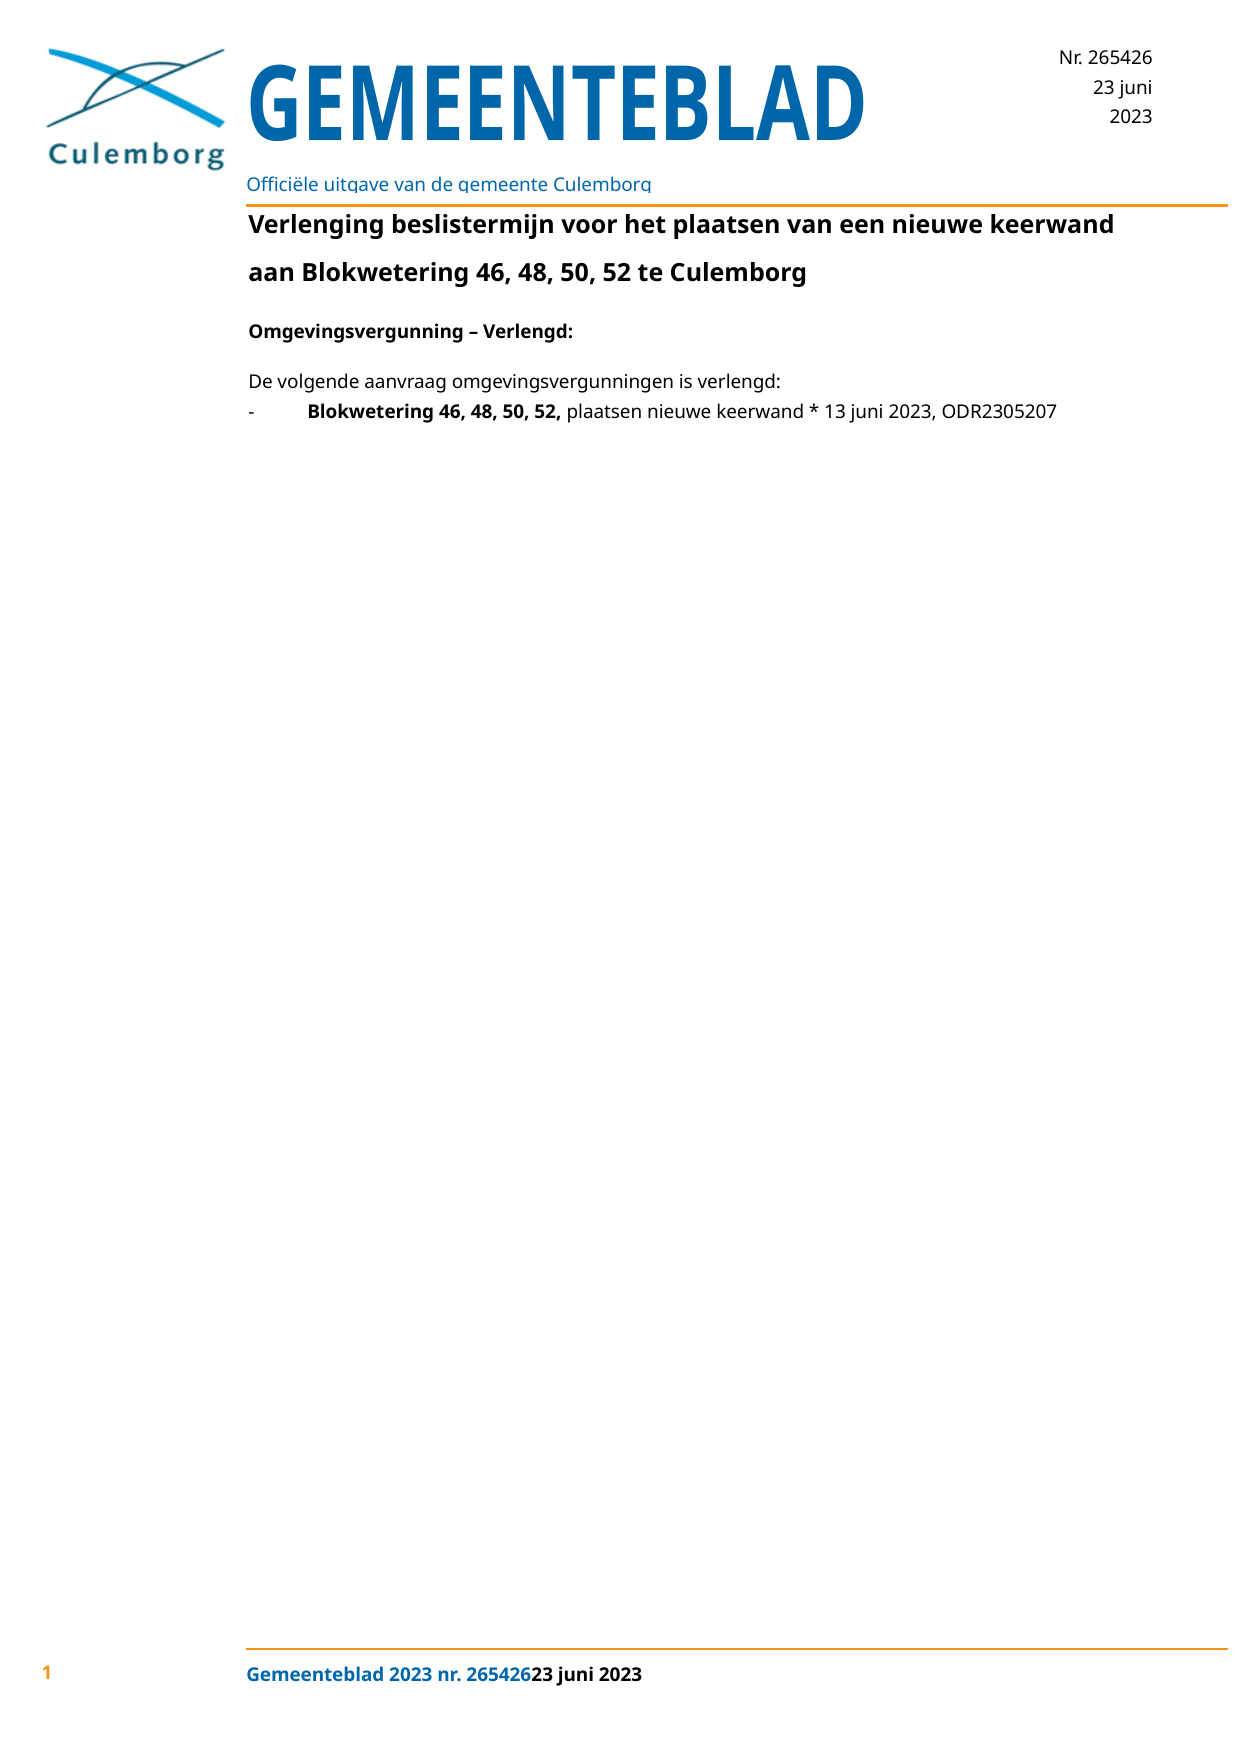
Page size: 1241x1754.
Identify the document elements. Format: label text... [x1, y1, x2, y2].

text De volgende aanvraag omgevingsvergunningen is verlengd: [248, 368, 1152, 394]
text Verlenging beslistermijn voor het plaatsen van een nieuwe keerwand aan Blokwetering 46, 48, 50, 52 te Culemborg [248, 207, 1152, 288]
list Blokwetering 46, 48, 50, 52, plaatsen nieuwe keerwand * 13 juni 2023, ODR2305207 [248, 398, 1152, 424]
text Omgevingsvergunning – Verlengd: [248, 318, 1152, 344]
picture [41, 47, 231, 172]
